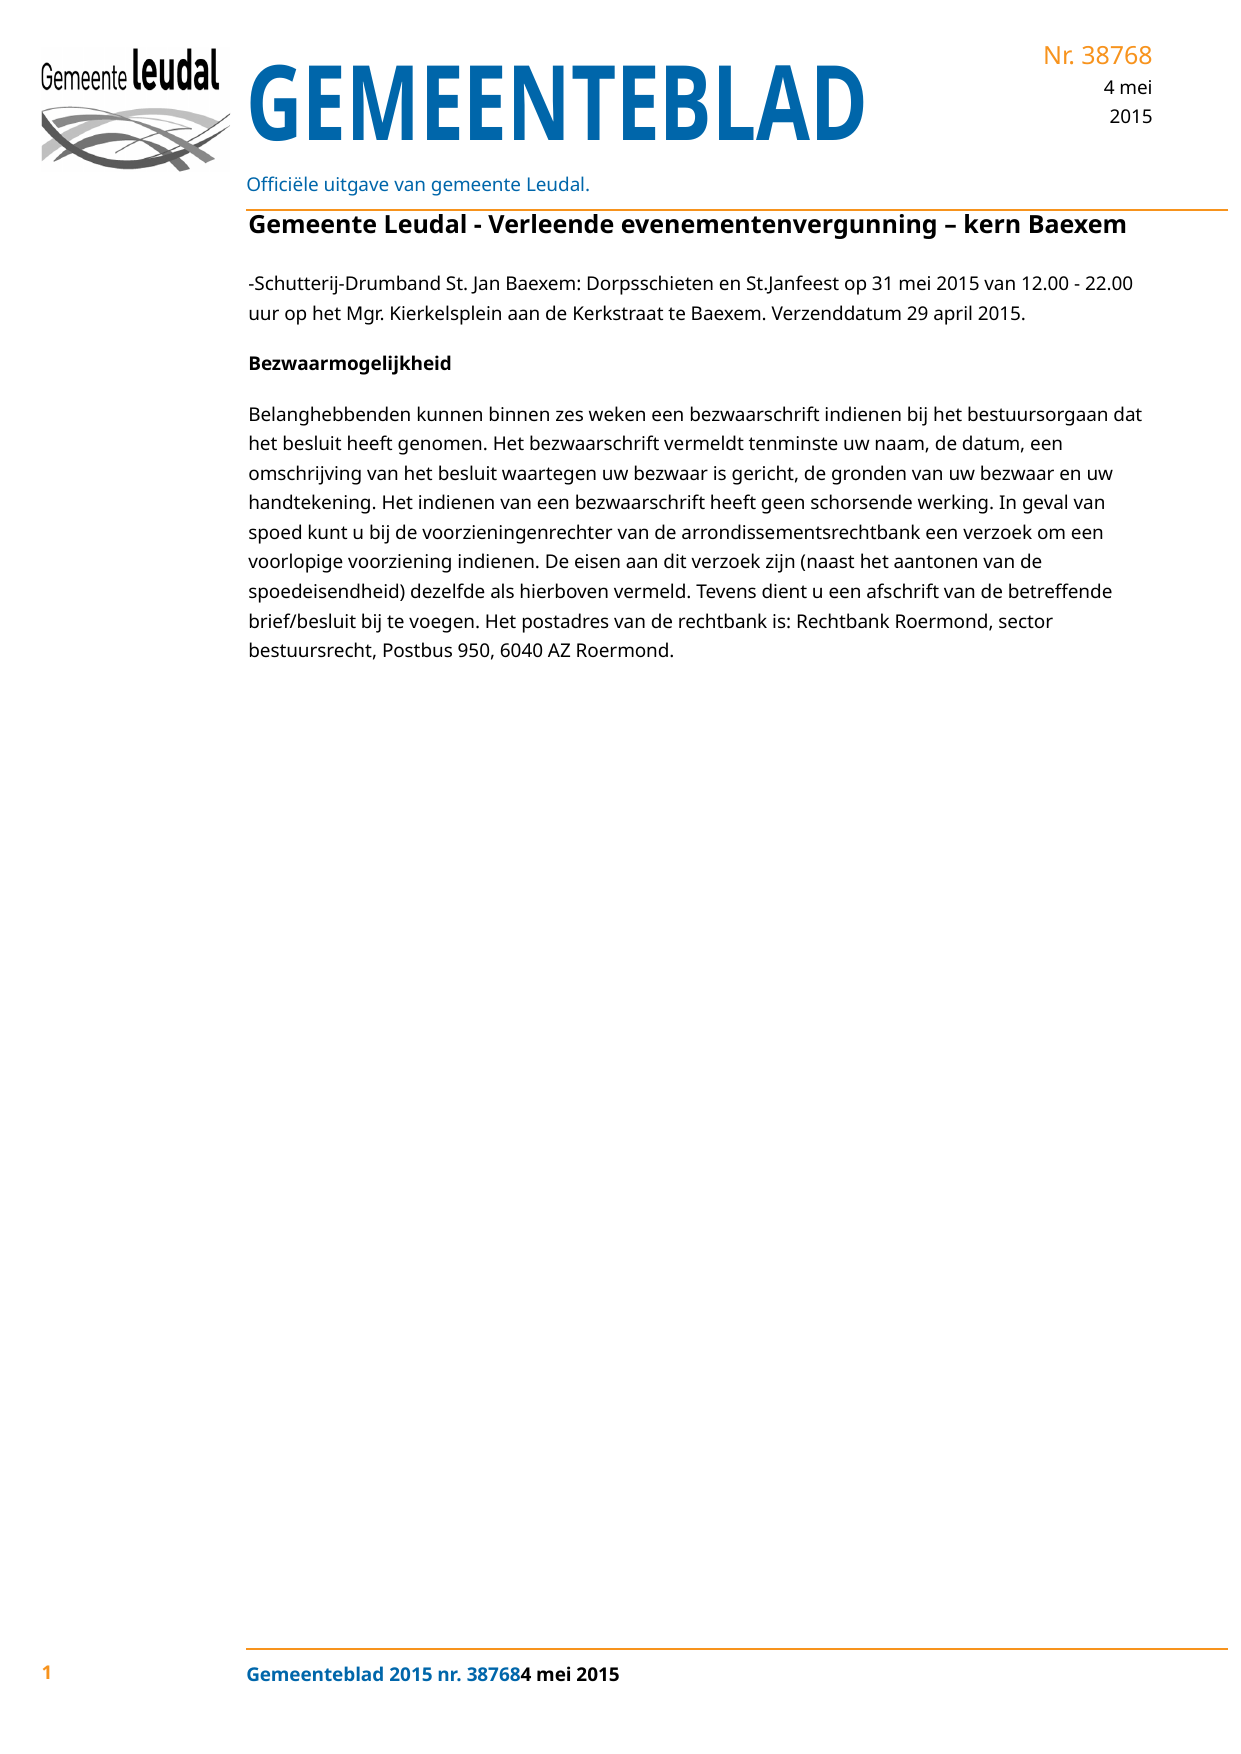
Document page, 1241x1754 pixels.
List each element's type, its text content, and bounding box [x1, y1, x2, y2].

picture [41, 47, 231, 172]
text -Schutterij-Drumband St. Jan Baexem: Dorpsschieten en St.Janfeest op 31 mei 2015 van 12.00 - 22.00 uur op het Mgr. Kierkelsplein aan de Kerkstraat te Baexem. Verzenddatum 29 april 2015. [248, 270, 1152, 326]
text Belanghebbenden kunnen binnen zes weken een bezwaarschrift indienen bij het bestuursorgaan dat het besluit heeft genomen. Het bezwaarschrift vermeldt tenminste uw naam, de datum, een omschrijving van het besluit waartegen uw bezwaar is gericht, de gronden van uw bezwaar en uw handtekening. Het indienen van een bezwaarschrift heeft geen schorsende werking. In geval van spoed kunt u bij de voorzieningenrechter van de arrondissementsrechtbank een verzoek om een voorlopige voorziening indienen. De eisen aan dit verzoek zijn (naast het aantonen van de spoedeisendheid) dezelfde als hierboven vermeld. Tevens dient u een afschrift van de betreffende brief/besluit bij te voegen. Het postadres van de rechtbank is: Rechtbank Roermond, sector bestuursrecht, Postbus 950, 6040 AZ Roermond. [248, 401, 1152, 663]
text Bezwaarmogelijkheid [248, 350, 1152, 376]
text Gemeente Leudal - Verleende evenementenvergunning – kern Baexem [248, 211, 1152, 241]
